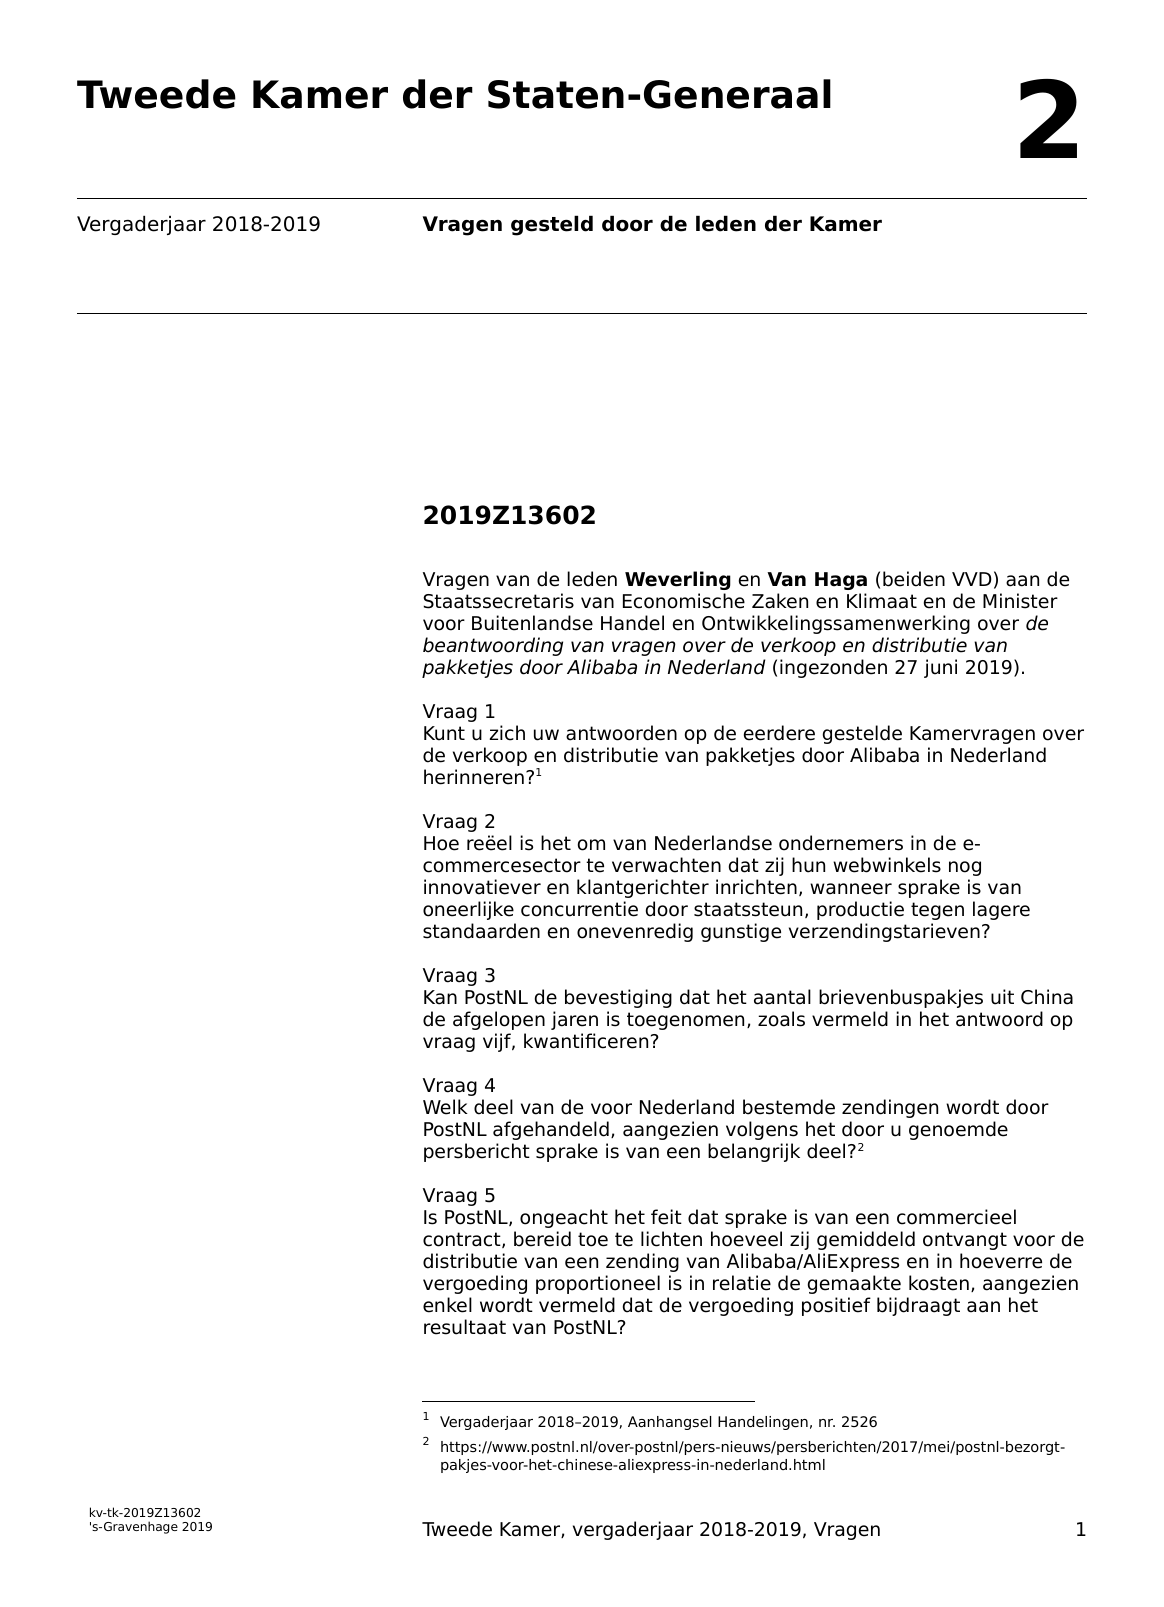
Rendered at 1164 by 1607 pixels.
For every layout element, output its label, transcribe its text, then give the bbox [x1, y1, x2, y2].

text 's-Gravenhage 2019 [88, 1520, 323, 1534]
text Vragen van de leden Weverling en Van Haga (beiden VVD) aan de Staatssecretaris van Economische Zaken en Klimaat en de Minister voor Buitenlandse Handel en Ontwikkelingssamenwerking over de beantwoording van vragen over de verkoop en distributie van pakketjes door Alibaba in Nederland (ingezonden 27 juni 2019). [422, 569, 1087, 679]
text Welk deel van de voor Nederland bestemde zendingen wordt door PostNL afgehandeld, aangezien volgens het door u genoemde persbericht sprake is van een belangrijk deel? [422, 1097, 1087, 1163]
text kv-tk-2019Z13602 [88, 1506, 323, 1520]
text Is PostNL, ongeacht het feit dat sprake is van een commercieel contract, bereid toe te lichten hoeveel zij gemiddeld ontvangt voor de distributie van een zending van Alibaba/AliExpress en in hoeverre de vergoeding proportioneel is in relatie de gemaakte kosten, aangezien enkel wordt vermeld dat de vergoeding positief bijdraagt aan het resultaat van PostNL? [422, 1207, 1087, 1339]
text Kan PostNL de bevestiging dat het aantal brievenbuspakjes uit China de afgelopen jaren is toegenomen, zoals vermeld in het antwoord op vraag vijf, kwantificeren? [422, 987, 1087, 1053]
text Vraag 3 [422, 965, 1087, 987]
table_cell Vragen gesteld door de leden der Kamer [422, 199, 1087, 313]
text Vraag 4 [422, 1075, 1087, 1097]
text Vraag 2 [422, 811, 1087, 833]
table_header Tweede Kamer der Staten-Generaal [77, 59, 886, 198]
text Vraag 5 [422, 1185, 1087, 1207]
text Vraag 1 [422, 701, 1087, 723]
text https://www.postnl.nl/over-postnl/pers-nieuws/persberichten/2017/mei/postnl-bezorgt-pakjes-voor-het-chinese-aliexpress-in-nederland.html [422, 1435, 1087, 1474]
text Kunt u zich uw antwoorden op de eerdere gestelde Kamervragen over de verkoop en distributie van pakketjes door Alibaba in Nederland herinneren? [422, 723, 1087, 789]
table_cell Vergaderjaar 2018-2019 [77, 199, 422, 313]
text 2019Z13602 [422, 501, 1087, 531]
text Hoe reëel is het om van Nederlandse ondernemers in de e-commercesector te verwachten dat zij hun webwinkels nog innovatiever en klantgerichter inrichten, wanneer sprake is van oneerlijke concurrentie door staatssteun, productie tegen lagere standaarden en onevenredig gunstige verzendingstarieven? [422, 833, 1087, 943]
text Vergaderjaar 2018–2019, Aanhangsel Handelingen, nr. 2526 [422, 1410, 1087, 1432]
table_header 2 [886, 59, 1087, 198]
